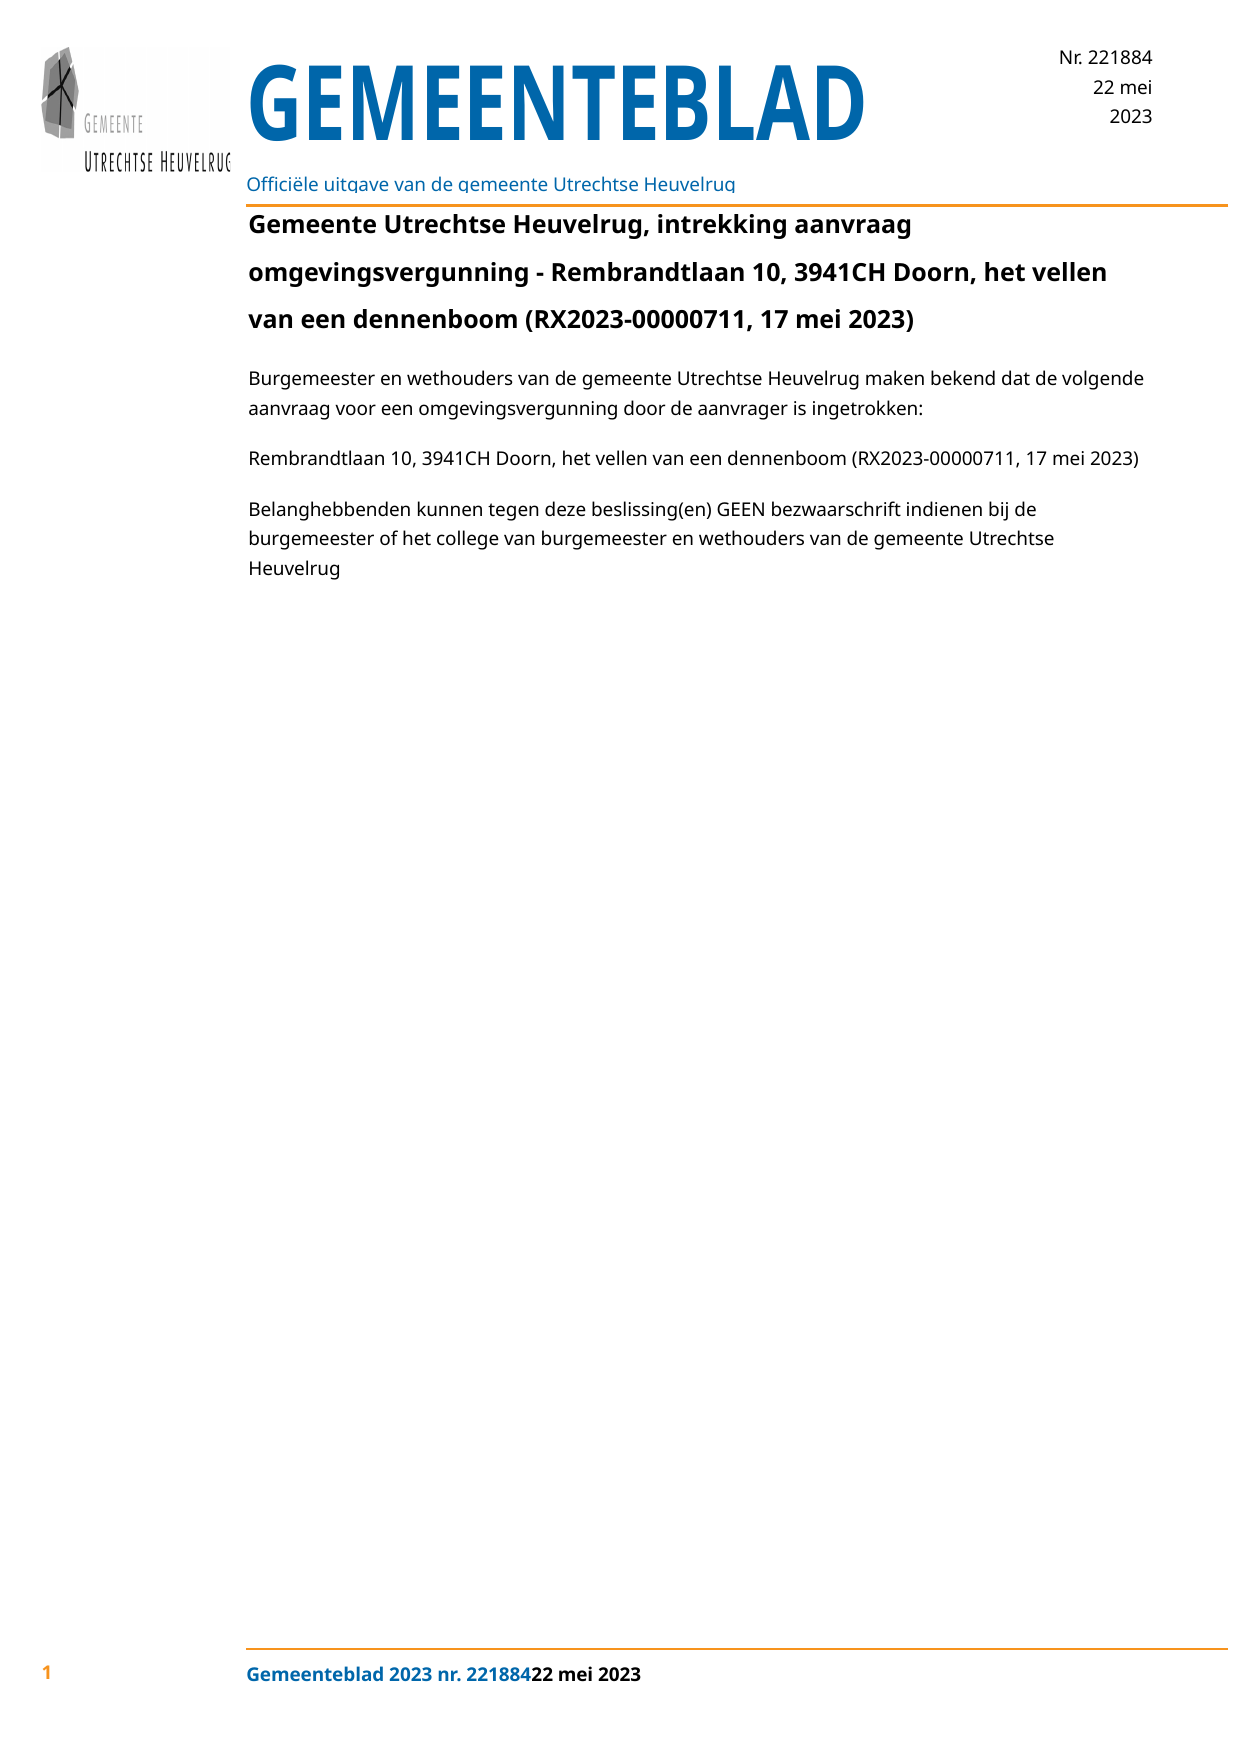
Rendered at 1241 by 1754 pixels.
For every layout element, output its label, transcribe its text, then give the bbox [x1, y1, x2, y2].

text Belanghebbenden kunnen tegen deze beslissing(en) GEEN bezwaarschrift indienen bij de burgemeester of het college van burgemeester en wethouders van de gemeente Utrechtse Heuvelrug [248, 496, 1152, 581]
text Rembrandtlaan 10, 3941CH Doorn, het vellen van een dennenboom (RX2023-00000711, 17 mei 2023) [248, 446, 1152, 471]
text Burgemeester en wethouders van de gemeente Utrechtse Heuvelrug maken bekend dat de volgende aanvraag voor een omgevingsvergunning door de aanvrager is ingetrokken: [248, 366, 1152, 421]
text Gemeente Utrechtse Heuvelrug, intrekking aanvraag omgevingsvergunning - Rembrandtlaan 10, 3941CH Doorn, het vellen van een dennenboom (RX2023-00000711, 17 mei 2023) [248, 207, 1152, 336]
picture [41, 47, 231, 172]
